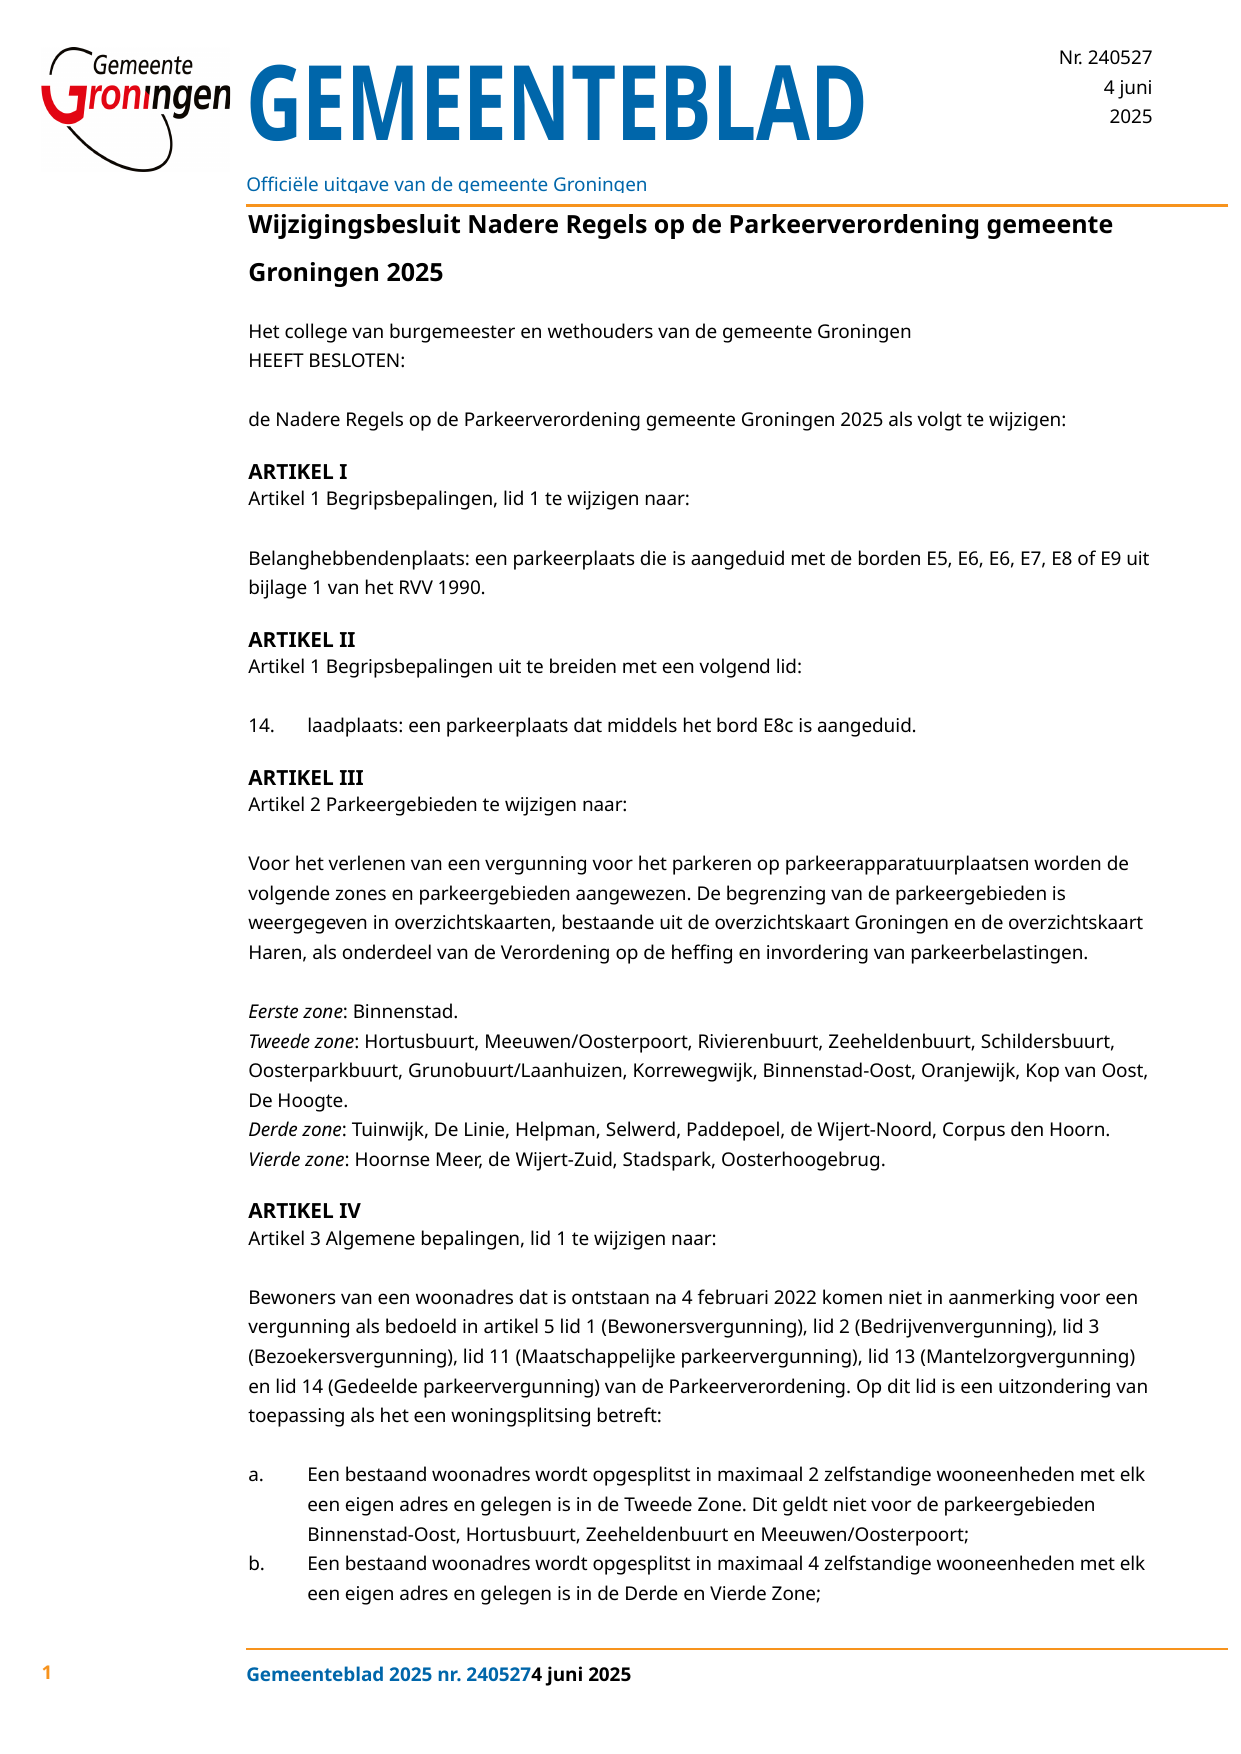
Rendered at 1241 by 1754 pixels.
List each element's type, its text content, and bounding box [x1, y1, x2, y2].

text HEEFT BESLOTEN: [248, 347, 1152, 373]
text ARTIKEL I [248, 457, 1152, 486]
text Vierde zone: Hoornse Meer, de Wijert-Zuid, Stadspark, Oosterhoogebrug. [248, 1146, 1152, 1172]
text de Nadere Regels op de Parkeerverordening gemeente Groningen 2025 als volgt te wijzigen: [248, 407, 1152, 432]
picture [41, 47, 231, 172]
text Artikel 2 Parkeergebieden te wijzigen naar: [248, 791, 1152, 817]
text Artikel 1 Begripsbepalingen uit te breiden met een volgend lid: [248, 653, 1152, 679]
text Eerste zone: Binnenstad. [248, 998, 1152, 1024]
list Een bestaand woonadres wordt opgesplitst in maximaal 4 zelfstandige wooneenheden met elk een eigen adres en gelegen is in de Derde en Vierde Zone; [248, 1550, 1152, 1606]
list Een bestaand woonadres wordt opgesplitst in maximaal 2 zelfstandige wooneenheden met elk een eigen adres en gelegen is in de Tweede Zone. Dit geldt niet voor de parkeergebieden Binnenstad-Oost, Hortusbuurt, Zeeheldenbuurt en Meeuwen/Oosterpoort; [248, 1462, 1152, 1547]
text ARTIKEL IV [248, 1197, 1152, 1225]
text Belanghebbendenplaats: een parkeerplaats die is aangeduid met de borden E5, E6, E6, E7, E8 of E9 uit bijlage 1 van het RVV 1990. [248, 545, 1152, 600]
text Bewoners van een woonadres dat is ontstaan na 4 februari 2022 komen niet in aanmerking voor een vergunning als bedoeld in artikel 5 lid 1 (Bewonersvergunning), lid 2 (Bedrijvenvergunning), lid 3 (Bezoekersvergunning), lid 11 (Maatschappelijke parkeervergunning), lid 13 (Mantelzorgvergunning) en lid 14 (Gedeelde parkeervergunning) van de Parkeerverordening. Op dit lid is een uitzondering van toepassing als het een woningsplitsing betreft: [248, 1284, 1152, 1428]
text Derde zone: Tuinwijk, De Linie, Helpman, Selwerd, Paddepoel, de Wijert-Noord, Corpus den Hoorn. [248, 1117, 1152, 1142]
list laadplaats: een parkeerplaats dat middels het bord E8c is aangeduid. [248, 712, 1152, 738]
text Artikel 3 Algemene bepalingen, lid 1 te wijzigen naar: [248, 1225, 1152, 1251]
text ARTIKEL II [248, 625, 1152, 653]
text Het college van burgemeester en wethouders van de gemeente Groningen [248, 318, 1152, 344]
text Wijzigingsbesluit Nadere Regels op de Parkeerverordening gemeente Groningen 2025 [248, 207, 1152, 288]
text Voor het verlenen van een vergunning voor het parkeren op parkeerapparatuurplaatsen worden de volgende zones en parkeergebieden aangewezen. De begrenzing van de parkeergebieden is weergegeven in overzichtskaarten, bestaande uit de overzichtskaart Groningen en de overzichtskaart Haren, als onderdeel van de Verordening op de heffing en invordering van parkeerbelastingen. [248, 850, 1152, 965]
text Artikel 1 Begripsbepalingen, lid 1 te wijzigen naar: [248, 486, 1152, 511]
text ARTIKEL III [248, 763, 1152, 791]
text Tweede zone: Hortusbuurt, Meeuwen/Oosterpoort, Rivierenbuurt, Zeeheldenbuurt, Schildersbuurt, Oosterparkbuurt, Grunobuurt/Laanhuizen, Korrewegwijk, Binnenstad-Oost, Oranjewijk, Kop van Oost, De Hoogte. [248, 1028, 1152, 1113]
